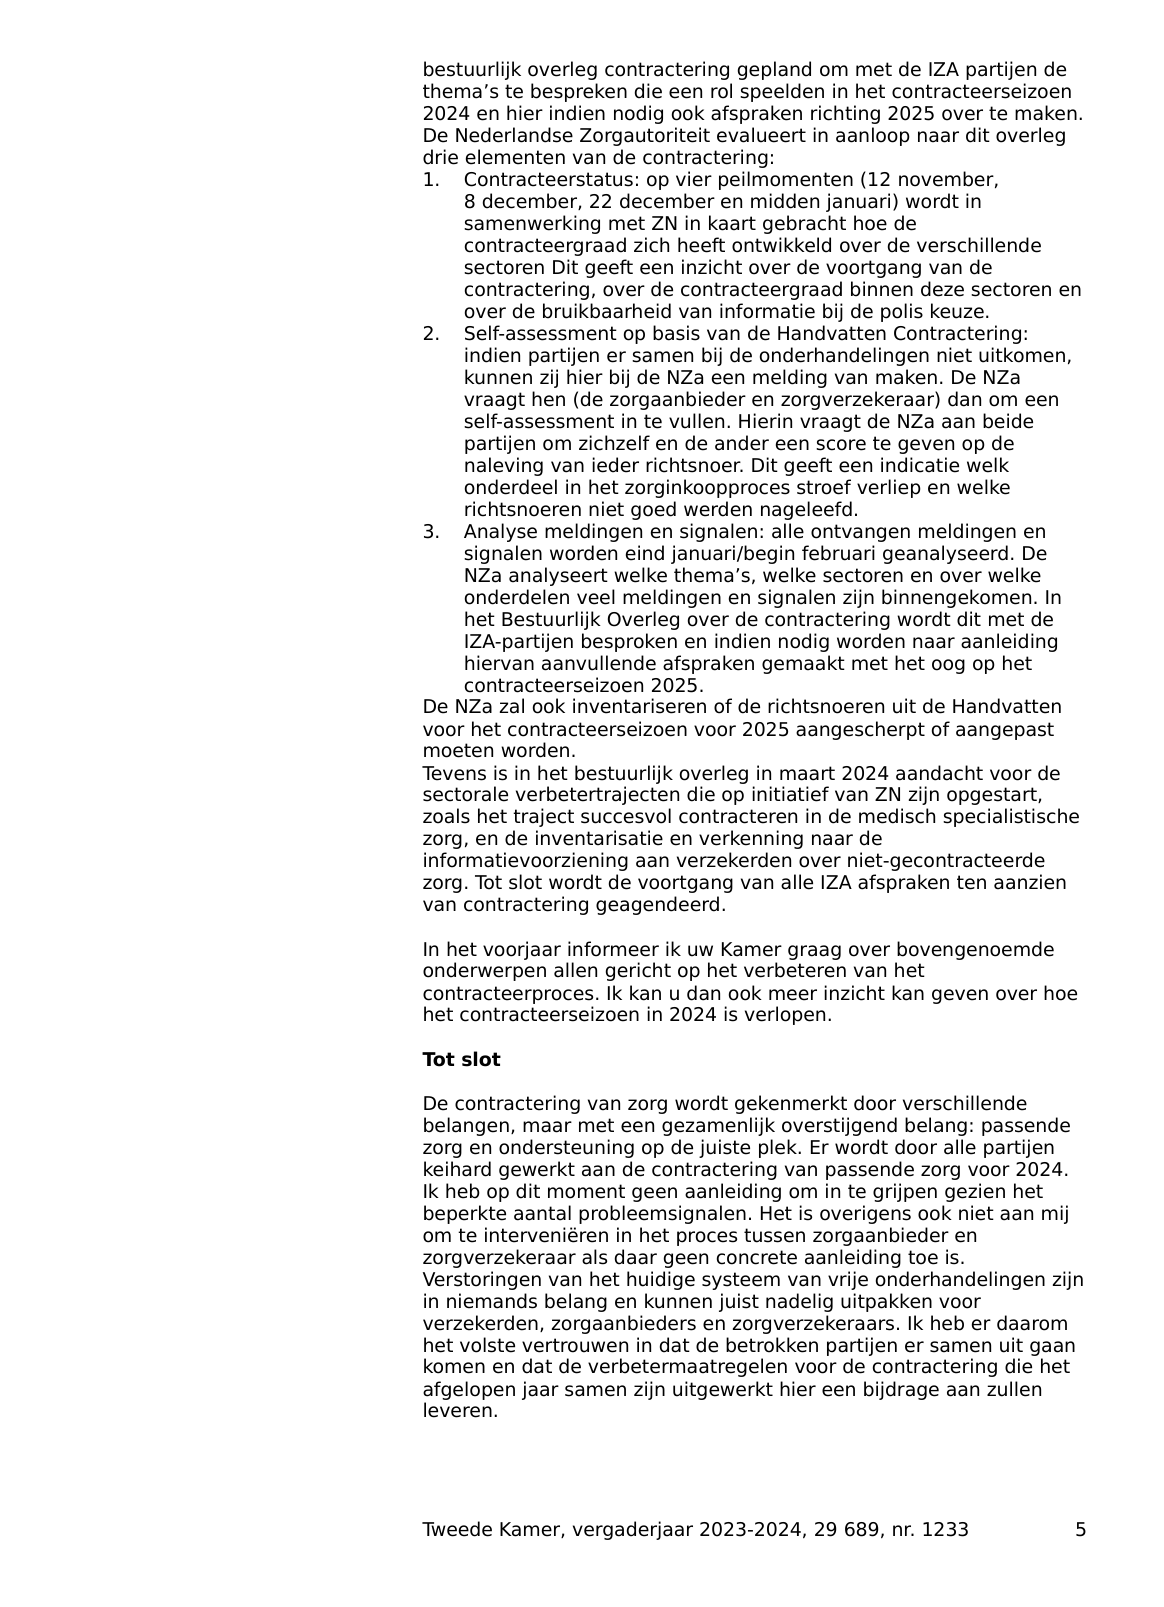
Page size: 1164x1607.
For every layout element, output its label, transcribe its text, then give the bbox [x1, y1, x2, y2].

text 1. Contracteerstatus: op vier peilmomenten (12 november, 8 december, 22 december en midden januari) wordt in samenwerking met ZN in kaart gebracht hoe de contracteergraad zich heeft ontwikkeld over de verschillende sectoren Dit geeft een inzicht over de voortgang van de contractering, over de contracteergraad binnen deze sectoren en over de bruikbaarheid van informatie bij de polis keuze. [422, 169, 1087, 323]
text De contractering van zorg wordt gekenmerkt door verschillende belangen, maar met een gezamenlijk overstijgend belang: passende zorg en ondersteuning op de juiste plek. Er wordt door alle partijen keihard gewerkt aan de contractering van passende zorg voor 2024. Ik heb op dit moment geen aanleiding om in te grijpen gezien het beperkte aantal probleemsignalen. Het is overigens ook niet aan mij om te interveniëren in het proces tussen zorgaanbieder en zorgverzekeraar als daar geen concrete aanleiding toe is. Verstoringen van het huidige systeem van vrije onderhandelingen zijn in niemands belang en kunnen juist nadelig uitpakken voor verzekerden, zorgaanbieders en zorgverzekeraars. Ik heb er daarom het volste vertrouwen in dat de betrokken partijen er samen uit gaan komen en dat de verbetermaatregelen voor de contractering die het afgelopen jaar samen zijn uitgewerkt hier een bijdrage aan zullen leveren. [422, 1093, 1087, 1422]
text In het voorjaar informeer ik uw Kamer graag over bovengenoemde onderwerpen allen gericht op het verbeteren van het contracteerproces. Ik kan u dan ook meer inzicht kan geven over hoe het contracteerseizoen in 2024 is verlopen. [422, 938, 1087, 1026]
text De NZa zal ook inventariseren of de richtsnoeren uit de Handvatten voor het contracteerseizoen voor 2025 aangescherpt of aangepast moeten worden. [422, 696, 1087, 762]
text Tevens is in het bestuurlijk overleg in maart 2024 aandacht voor de sectorale verbetertrajecten die op initiatief van ZN zijn opgestart, zoals het traject succesvol contracteren in de medisch specialistische zorg, en de inventarisatie en verkenning naar de informatievoorziening aan verzekerden over niet-gecontracteerde zorg. Tot slot wordt de voortgang van alle IZA afspraken ten aanzien van contractering geagendeerd. [422, 762, 1087, 916]
text bestuurlijk overleg contractering gepland om met de IZA partijen de thema’s te bespreken die een rol speelden in het contracteerseizoen 2024 en hier indien nodig ook afspraken richting 2025 over te maken. De Nederlandse Zorgautoriteit evalueert in aanloop naar dit overleg drie elementen van de contractering: [422, 59, 1087, 169]
subtitle Tot slot [422, 1048, 1087, 1071]
text 2. Self-assessment op basis van de Handvatten Contractering: indien partijen er samen bij de onderhandelingen niet uitkomen, kunnen zij hier bij de NZa een melding van maken. De NZa vraagt hen (de zorgaanbieder en zorgverzekeraar) dan om een self-assessment in te vullen. Hierin vraagt de NZa aan beide partijen om zichzelf en de ander een score te geven op de naleving van ieder richtsnoer. Dit geeft een indicatie welk onderdeel in het zorginkoopproces stroef verliep en welke richtsnoeren niet goed werden nageleefd. [422, 323, 1087, 521]
text 3. Analyse meldingen en signalen: alle ontvangen meldingen en signalen worden eind januari/begin februari geanalyseerd. De NZa analyseert welke thema’s, welke sectoren en over welke onderdelen veel meldingen en signalen zijn binnengekomen. In het Bestuurlijk Overleg over de contractering wordt dit met de IZA-partijen besproken en indien nodig worden naar aanleiding hiervan aanvullende afspraken gemaakt met het oog op het contracteerseizoen 2025. [422, 521, 1087, 696]
